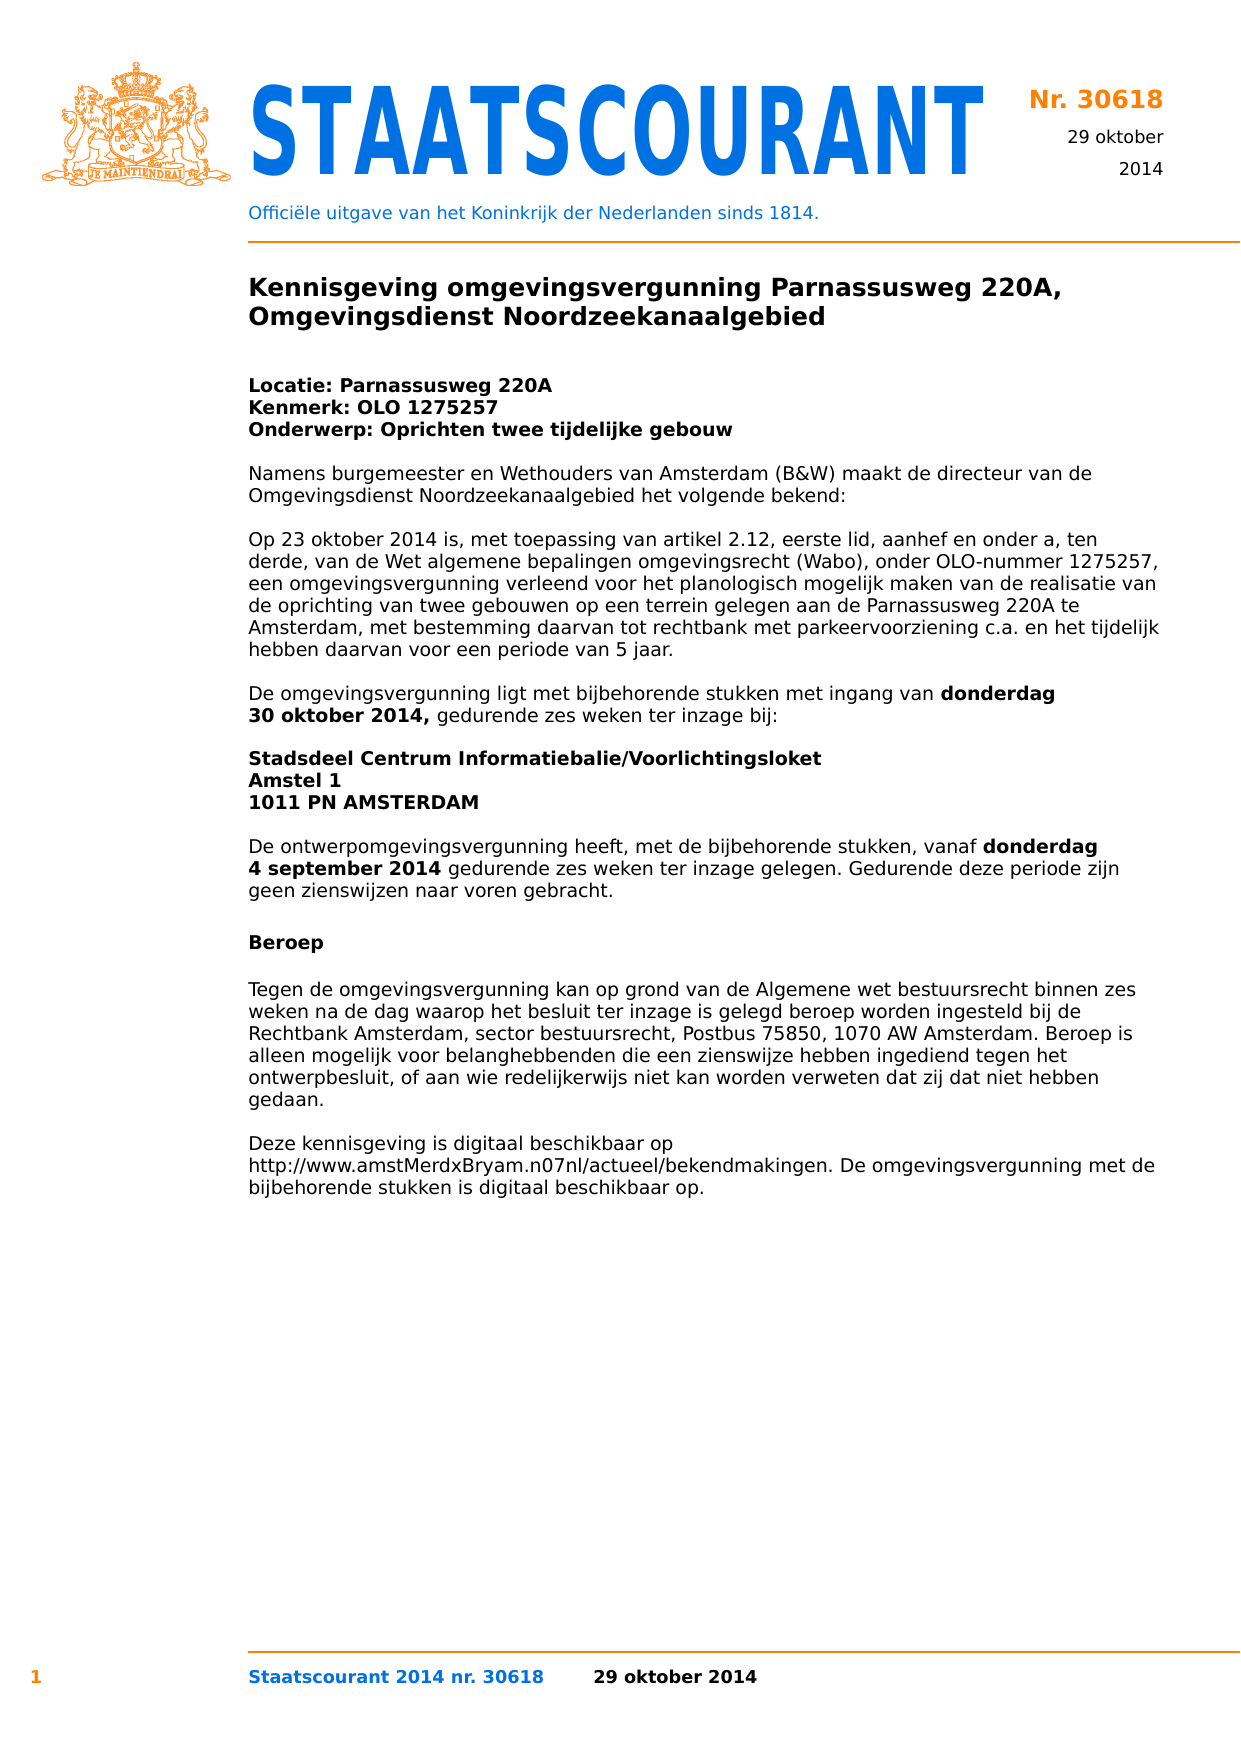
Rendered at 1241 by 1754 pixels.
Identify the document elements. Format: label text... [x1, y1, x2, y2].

table_cell 2014 [998, 153, 1240, 203]
text Locatie: Parnassusweg 220A [248, 375, 1163, 397]
text Onderwerp: Oprichten twee tijdelijke gebouw [248, 419, 1163, 441]
picture [41, 62, 231, 186]
text Kenmerk: OLO 1275257 [248, 397, 1163, 419]
text 1011 PN AMSTERDAM [248, 792, 1163, 814]
text Deze kennisgeving is digitaal beschikbaar op http://www.amstMerdxBryam.n07nl/actueel/bekendmakingen. De omgevingsvergunning met de bijbehorende stukken is digitaal beschikbaar op. [248, 1133, 1163, 1199]
table_header [25, 62, 248, 241]
table_header Nr. 30618 [998, 62, 1240, 121]
text De omgevingsvergunning ligt met bijbehorende stukken met ingang van donderdag 30 oktober 2014, gedurende zes weken ter inzage bij: [248, 682, 1163, 726]
text De ontwerpomgevingsvergunning heeft, met de bijbehorende stukken, vanaf donderdag 4 september 2014 gedurende zes weken ter inzage gelegen. Gedurende deze periode zijn geen zienswijzen naar voren gebracht. [248, 836, 1163, 902]
table_header STAATSCOURANT [248, 62, 998, 203]
table_cell 29 oktober [998, 121, 1240, 153]
subtitle Beroep [248, 932, 1163, 954]
table_cell Officiële uitgave van het Koninkrijk der Nederlanden sinds 1814. [248, 203, 1240, 241]
text Op 23 oktober 2014 is, met toepassing van artikel 2.12, eerste lid, aanhef en onder a, ten derde, van de Wet algemene bepalingen omgevingsrecht (Wabo), onder OLO-nummer 1275257, een omgevingsvergunning verleend voor het planologisch mogelijk maken van de realisatie van de oprichting van twee gebouwen op een terrein gelegen aan de Parnassusweg 220A te Amsterdam, met bestemming daarvan tot rechtbank met parkeervoorziening c.a. en het tijdelijk hebben daarvan voor een periode van 5 jaar. [248, 529, 1163, 661]
text Namens burgemeester en Wethouders van Amsterdam (B&W) maakt de directeur van de Omgevingsdienst Noordzeekanaalgebied het volgende bekend: [248, 463, 1163, 507]
subtitle Kennisgeving omgevingsvergunning Parnassusweg 220A, Omgevingsdienst Noordzeekanaalgebied [248, 273, 1163, 331]
text Amstel 1 [248, 770, 1163, 792]
text Tegen de omgevingsvergunning kan op grond van de Algemene wet bestuursrecht binnen zes weken na de dag waarop het besluit ter inzage is gelegd beroep worden ingesteld bij de Rechtbank Amsterdam, sector bestuursrecht, Postbus 75850, 1070 AW Amsterdam. Beroep is alleen mogelijk voor belanghebbenden die een zienswijze hebben ingediend tegen het ontwerpbesluit, of aan wie redelijkerwijs niet kan worden verweten dat zij dat niet hebben gedaan. [248, 979, 1163, 1111]
text Stadsdeel Centrum Informatiebalie/Voorlichtingsloket [248, 748, 1163, 770]
